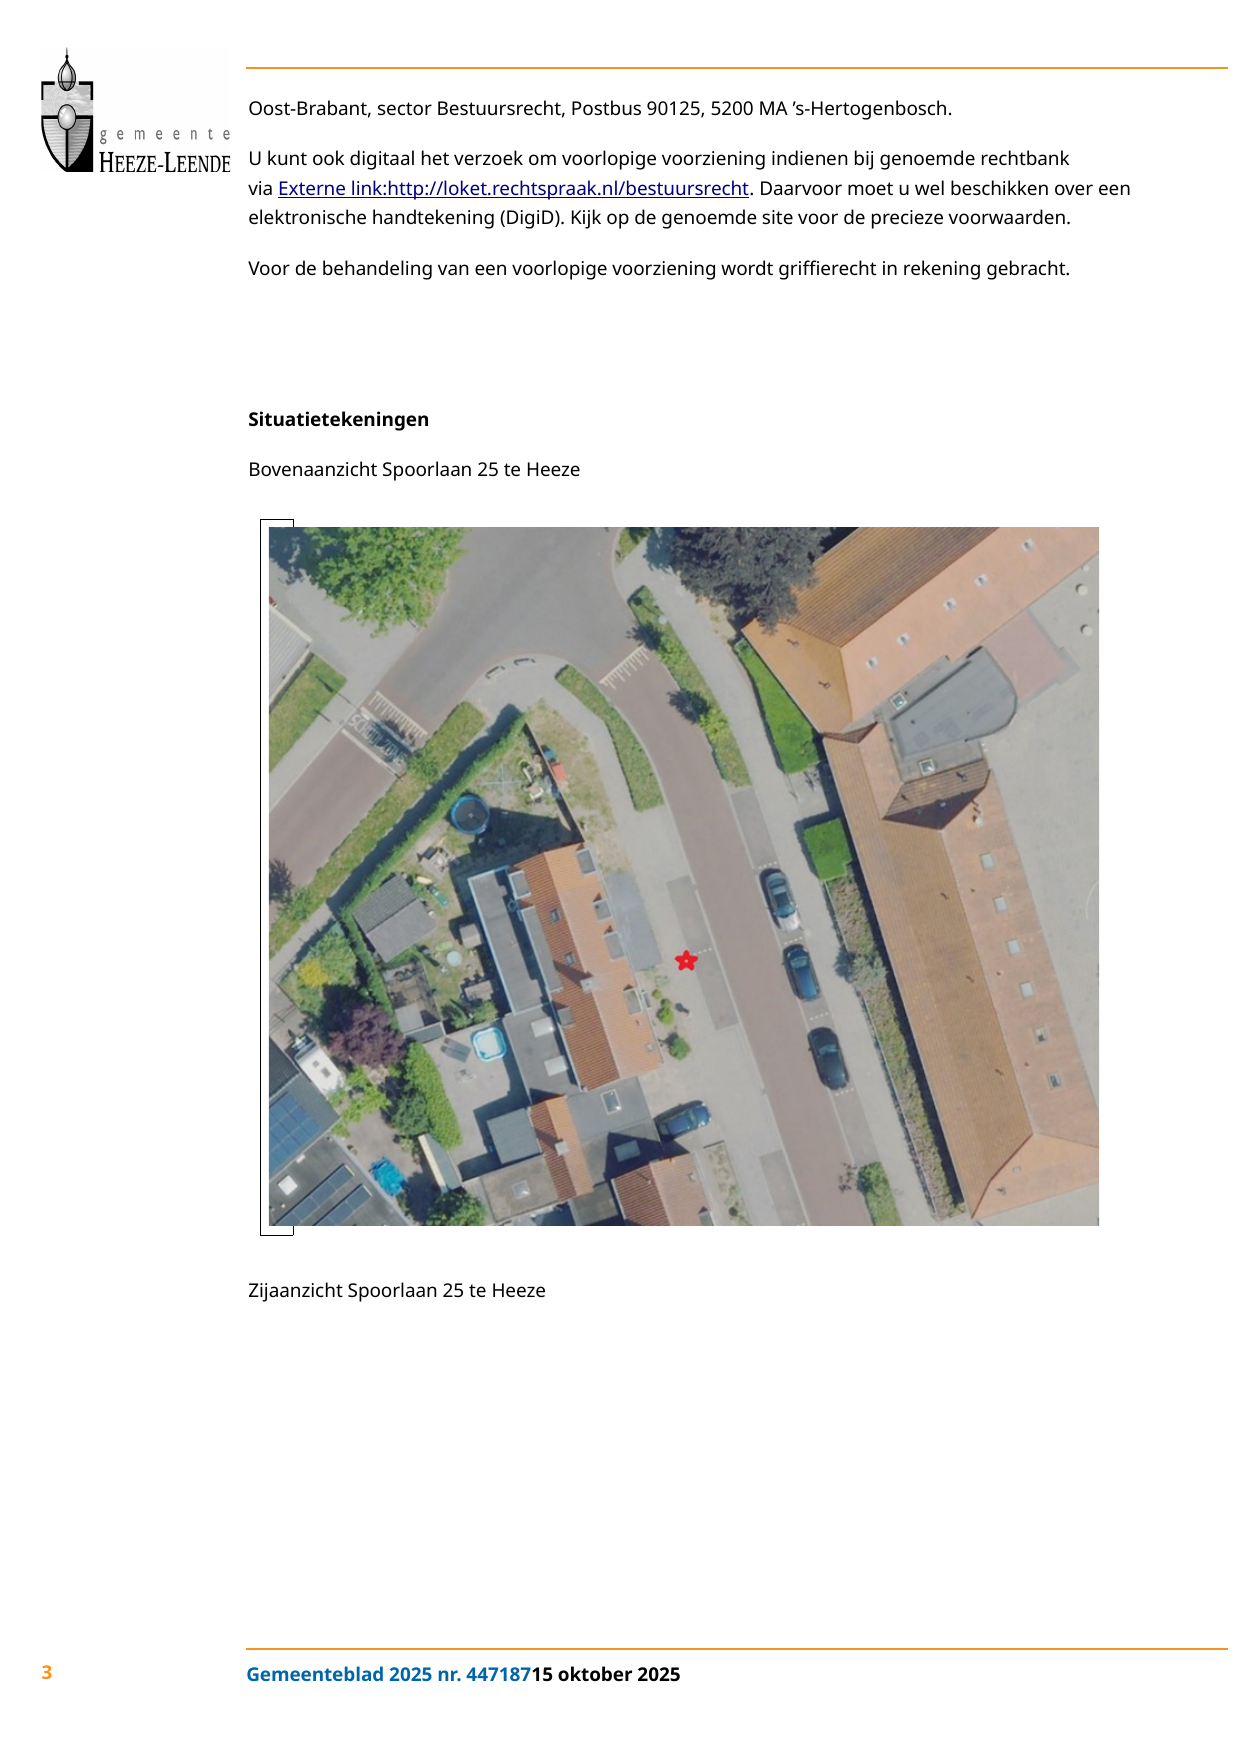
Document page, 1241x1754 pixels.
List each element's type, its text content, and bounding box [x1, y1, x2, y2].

text Bovenaanzicht Spoorlaan 25 te Heeze [248, 456, 1152, 482]
text Oost-Brabant, sector Bestuursrecht, Postbus 90125, 5200 MA ’s-Hertogenbosch. [248, 95, 1152, 121]
picture [268, 527, 1100, 1226]
text Voor de behandeling van een voorlopige voorziening wordt griffierecht in rekening gebracht. [248, 255, 1152, 281]
picture [41, 47, 231, 172]
text Situatietekeningen [248, 406, 1152, 432]
text U kunt ook digitaal het verzoek om voorlopige voorziening indienen bij genoemde rechtbank via Externe link:http://loket.rechtspraak.nl/bestuursrecht. Daarvoor moet u wel beschikken over een elektronische handtekening (DigiD). Kijk op de genoemde site voor de precieze voorwaarden. [248, 145, 1152, 230]
text Zijaanzicht Spoorlaan 25 te Heeze [248, 1277, 1152, 1303]
